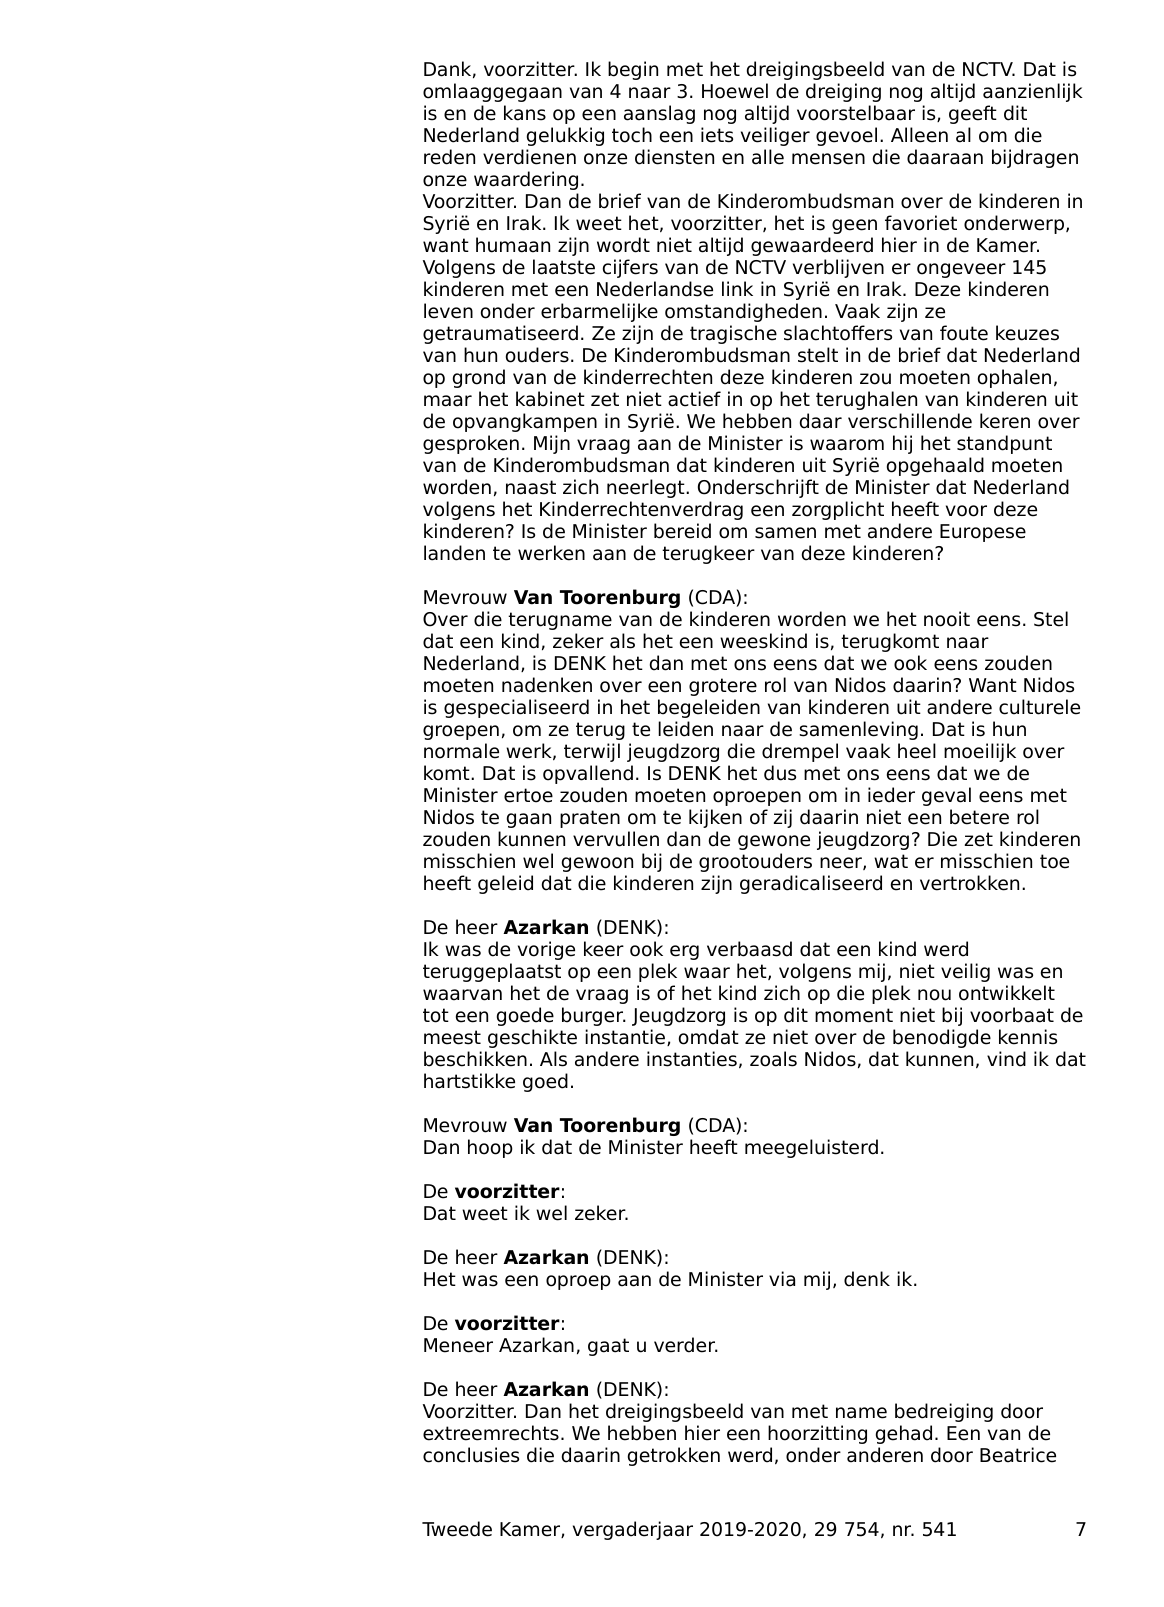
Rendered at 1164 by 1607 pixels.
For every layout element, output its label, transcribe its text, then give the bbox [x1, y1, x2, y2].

text De heer Azarkan (DENK): [422, 1247, 1087, 1269]
text Dat weet ik wel zeker. [422, 1203, 1087, 1225]
text Voorzitter. Dan het dreigingsbeeld van met name bedreiging door extreemrechts. We hebben hier een hoorzitting gehad. Een van de conclusies die daarin getrokken werd, onder anderen door Beatrice [422, 1401, 1087, 1467]
text Over die terugname van de kinderen worden we het nooit eens. Stel dat een kind, zeker als het een weeskind is, terugkomt naar Nederland, is DENK het dan met ons eens dat we ook eens zouden moeten nadenken over een grotere rol van Nidos daarin? Want Nidos is gespecialiseerd in het begeleiden van kinderen uit andere culturele groepen, om ze terug te leiden naar de samenleving. Dat is hun normale werk, terwijl jeugdzorg die drempel vaak heel moeilijk over komt. Dat is opvallend. Is DENK het dus met ons eens dat we de Minister ertoe zouden moeten oproepen om in ieder geval eens met Nidos te gaan praten om te kijken of zij daarin niet een betere rol zouden kunnen vervullen dan de gewone jeugdzorg? Die zet kinderen misschien wel gewoon bij de grootouders neer, wat er misschien toe heeft geleid dat die kinderen zijn geradicaliseerd en vertrokken. [422, 609, 1087, 894]
text De voorzitter: [422, 1313, 1087, 1335]
text De heer Azarkan (DENK): [422, 917, 1087, 939]
text Ik was de vorige keer ook erg verbaasd dat een kind werd teruggeplaatst op een plek waar het, volgens mij, niet veilig was en waarvan het de vraag is of het kind zich op die plek nou ontwikkelt tot een goede burger. Jeugdzorg is op dit moment niet bij voorbaat de meest geschikte instantie, omdat ze niet over de benodigde kennis beschikken. Als andere instanties, zoals Nidos, dat kunnen, vind ik dat hartstikke goed. [422, 939, 1087, 1092]
text De heer Azarkan (DENK): [422, 1379, 1087, 1401]
text De voorzitter: [422, 1181, 1087, 1203]
text Dank, voorzitter. Ik begin met het dreigingsbeeld van de NCTV. Dat is omlaaggegaan van 4 naar 3. Hoewel de dreiging nog altijd aanzienlijk is en de kans op een aanslag nog altijd voorstelbaar is, geeft dit Nederland gelukkig toch een iets veiliger gevoel. Alleen al om die reden verdienen onze diensten en alle mensen die daaraan bijdragen onze waardering. [422, 59, 1087, 191]
text Voorzitter. Dan de brief van de Kinderombudsman over de kinderen in Syrië en Irak. Ik weet het, voorzitter, het is geen favoriet onderwerp, want humaan zijn wordt niet altijd gewaardeerd hier in de Kamer. Volgens de laatste cijfers van de NCTV verblijven er ongeveer 145 kinderen met een Nederlandse link in Syrië en Irak. Deze kinderen leven onder erbarmelijke omstandigheden. Vaak zijn ze getraumatiseerd. Ze zijn de tragische slachtoffers van foute keuzes van hun ouders. De Kinderombudsman stelt in de brief dat Nederland op grond van de kinderrechten deze kinderen zou moeten ophalen, maar het kabinet zet niet actief in op het terughalen van kinderen uit de opvangkampen in Syrië. We hebben daar verschillende keren over gesproken. Mijn vraag aan de Minister is waarom hij het standpunt van de Kinderombudsman dat kinderen uit Syrië opgehaald moeten worden, naast zich neerlegt. Onderschrijft de Minister dat Nederland volgens het Kinderrechtenverdrag een zorgplicht heeft voor deze kinderen? Is de Minister bereid om samen met andere Europese landen te werken aan de terugkeer van deze kinderen? [422, 191, 1087, 564]
text Mevrouw Van Toorenburg (CDA): [422, 1115, 1087, 1137]
text Dan hoop ik dat de Minister heeft meegeluisterd. [422, 1137, 1087, 1159]
text Het was een oproep aan de Minister via mij, denk ik. [422, 1269, 1087, 1291]
text Mevrouw Van Toorenburg (CDA): [422, 587, 1087, 609]
text Meneer Azarkan, gaat u verder. [422, 1335, 1087, 1357]
